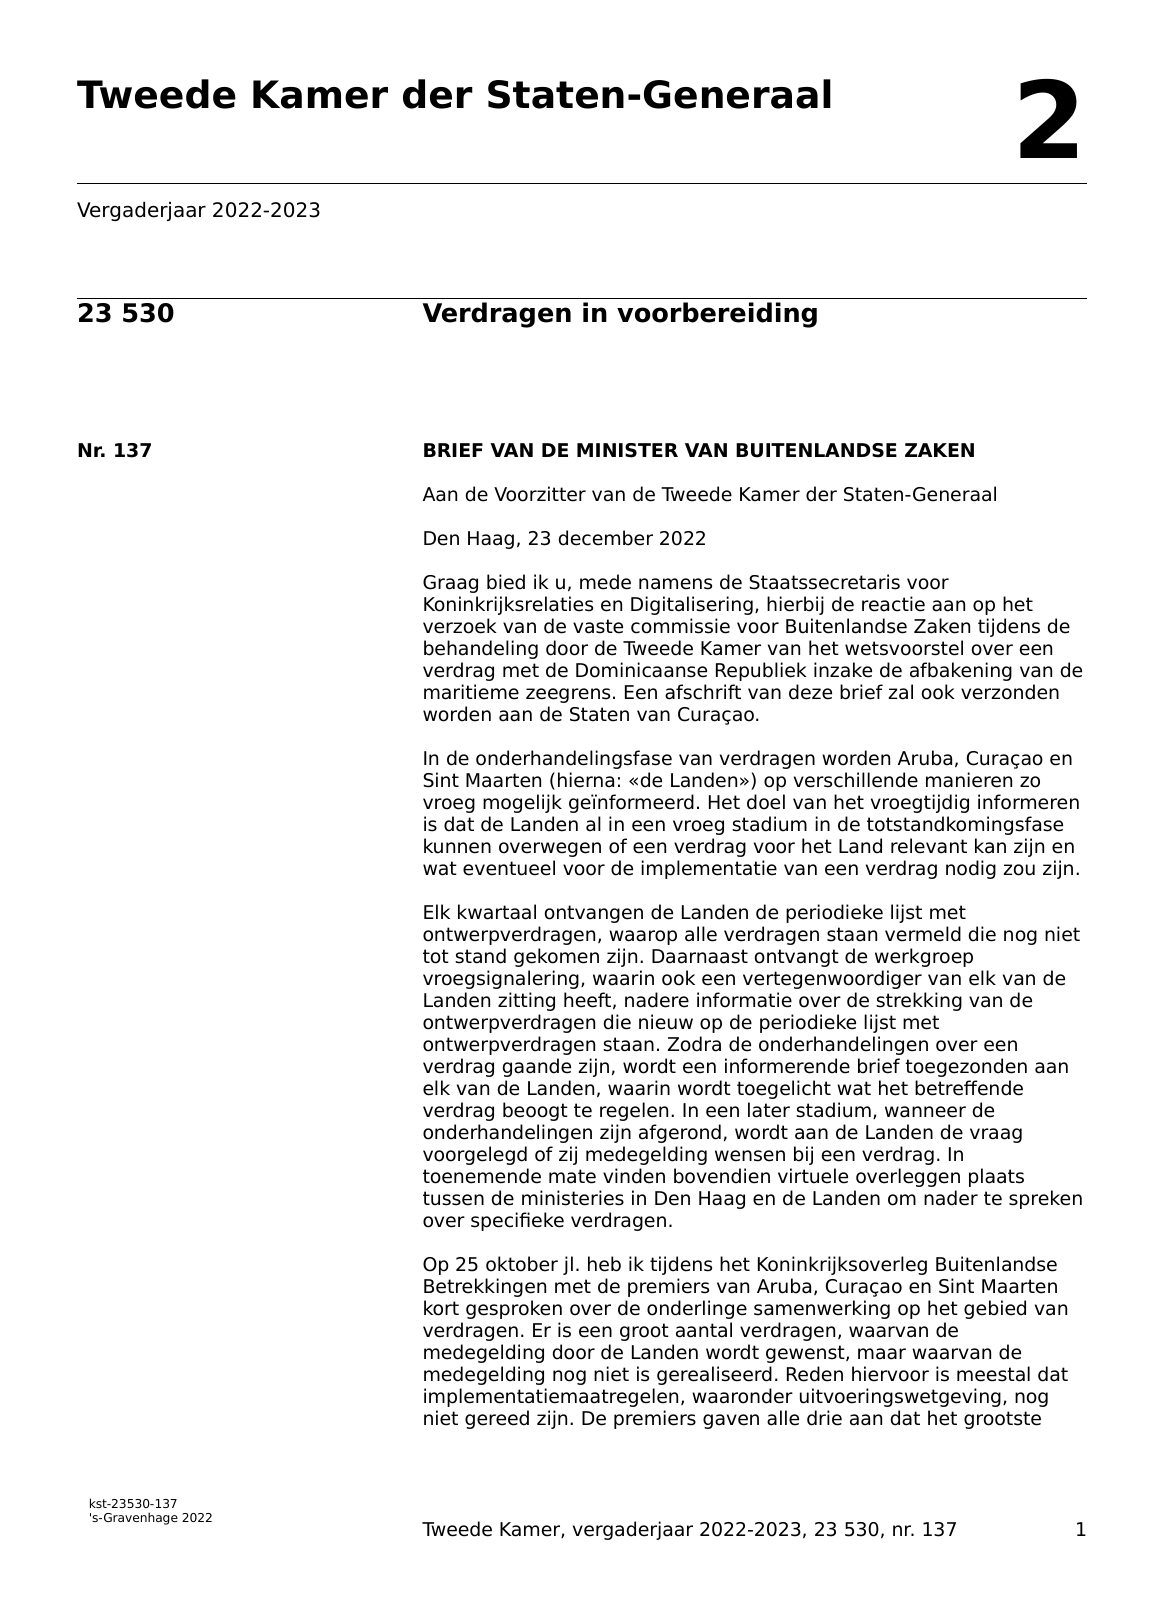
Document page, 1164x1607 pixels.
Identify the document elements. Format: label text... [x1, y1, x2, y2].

text 's-Gravenhage 2022 [88, 1511, 323, 1525]
text Graag bied ik u, mede namens de Staatssecretaris voor Koninkrijksrelaties en Digitalisering, hierbij de reactie aan op het verzoek van de vaste commissie voor Buitenlandse Zaken tijdens de behandeling door de Tweede Kamer van het wetsvoorstel over een verdrag met de Dominicaanse Republiek inzake de afbakening van de maritieme zeegrens. Een afschrift van deze brief zal ook verzonden worden aan de Staten van Curaçao. [422, 572, 1087, 726]
table_header 2 [886, 59, 1087, 183]
text Aan de Voorzitter van de Tweede Kamer der Staten-Generaal [422, 484, 1087, 506]
text Elk kwartaal ontvangen de Landen de periodieke lijst met ontwerpverdragen, waarop alle verdragen staan vermeld die nog niet tot stand gekomen zijn. Daarnaast ontvangt de werkgroep vroegsignalering, waarin ook een vertegenwoordiger van elk van de Landen zitting heeft, nadere informatie over de strekking van de ontwerpverdragen die nieuw op de periodieke lijst met ontwerpverdragen staan. Zodra de onderhandelingen over een verdrag gaande zijn, wordt een informerende brief toegezonden aan elk van de Landen, waarin wordt toegelicht wat het betreffende verdrag beoogt te regelen. In een later stadium, wanneer de onderhandelingen zijn afgerond, wordt aan de Landen de vraag voorgelegd of zij medegelding wensen bij een verdrag. In toenemende mate vinden bovendien virtuele overleggen plaats tussen de ministeries in Den Haag en de Landen om nader te spreken over specifieke verdragen. [422, 902, 1087, 1232]
text In de onderhandelingsfase van verdragen worden Aruba, Curaçao en Sint Maarten (hierna: «de Landen») op verschillende manieren zo vroeg mogelijk geïnformeerd. Het doel van het vroegtijdig informeren is dat de Landen al in een vroeg stadium in de totstandkomingsfase kunnen overwegen of een verdrag voor het Land relevant kan zijn en wat eventueel voor de implementatie van een verdrag nodig zou zijn. [422, 748, 1087, 880]
table_header Tweede Kamer der Staten-Generaal [77, 59, 886, 183]
table_cell Vergaderjaar 2022-2023 [77, 184, 1087, 298]
subtitle Nr. 137 BRIEF VAN DE MINISTER VAN BUITENLANDSE ZAKEN [77, 440, 1087, 462]
text Op 25 oktober jl. heb ik tijdens het Koninkrijksoverleg Buitenlandse Betrekkingen met de premiers van Aruba, Curaçao en Sint Maarten kort gesproken over de onderlinge samenwerking op het gebied van verdragen. Er is een groot aantal verdragen, waarvan de medegelding door de Landen wordt gewenst, maar waarvan de medegelding nog niet is gerealiseerd. Reden hiervoor is meestal dat implementatiemaatregelen, waaronder uitvoeringswetgeving, nog niet gereed zijn. De premiers gaven alle drie aan dat het grootste [422, 1254, 1087, 1430]
text kst-23530-137 [88, 1497, 323, 1511]
subtitle 23 530 Verdragen in voorbereiding [77, 299, 1087, 329]
text Den Haag, 23 december 2022 [422, 528, 1087, 550]
